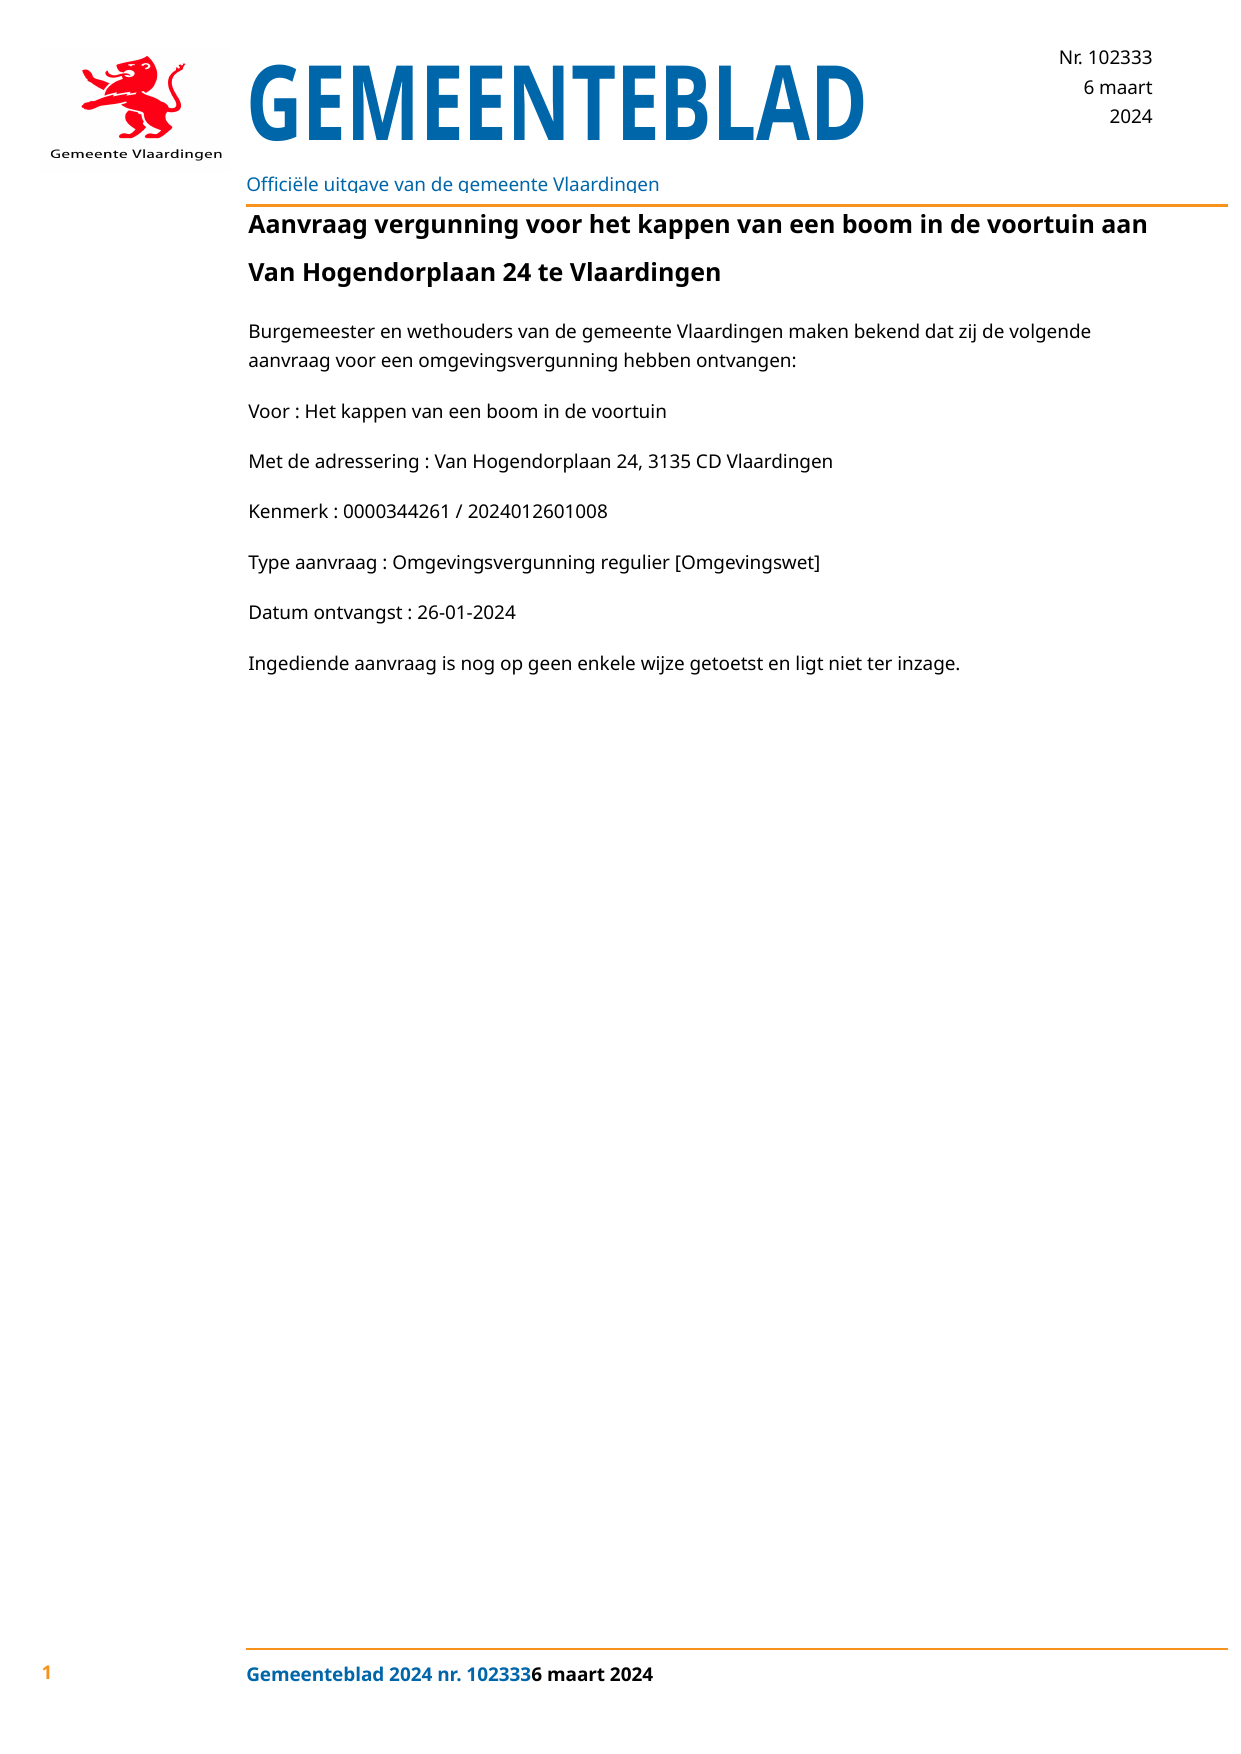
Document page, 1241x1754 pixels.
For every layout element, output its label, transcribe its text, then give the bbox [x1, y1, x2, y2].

text Aanvraag vergunning voor het kappen van een boom in de voortuin aan Van Hogendorplaan 24 te Vlaardingen [248, 207, 1152, 288]
text Met de adressering : Van Hogendorplaan 24, 3135 CD Vlaardingen [248, 448, 1152, 474]
text Kenmerk : 0000344261 / 2024012601008 [248, 499, 1152, 524]
text Ingediende aanvraag is nog op geen enkele wijze getoetst en ligt niet ter inzage. [248, 650, 1152, 676]
text Type aanvraag : Omgevingsvergunning regulier [Omgevingswet] [248, 549, 1152, 575]
picture [41, 47, 231, 172]
text Voor : Het kappen van een boom in de voortuin [248, 398, 1152, 424]
text Datum ontvangst : 26-01-2024 [248, 599, 1152, 625]
text Burgemeester en wethouders van de gemeente Vlaardingen maken bekend dat zij de volgende aanvraag voor een omgevingsvergunning hebben ontvangen: [248, 318, 1152, 373]
